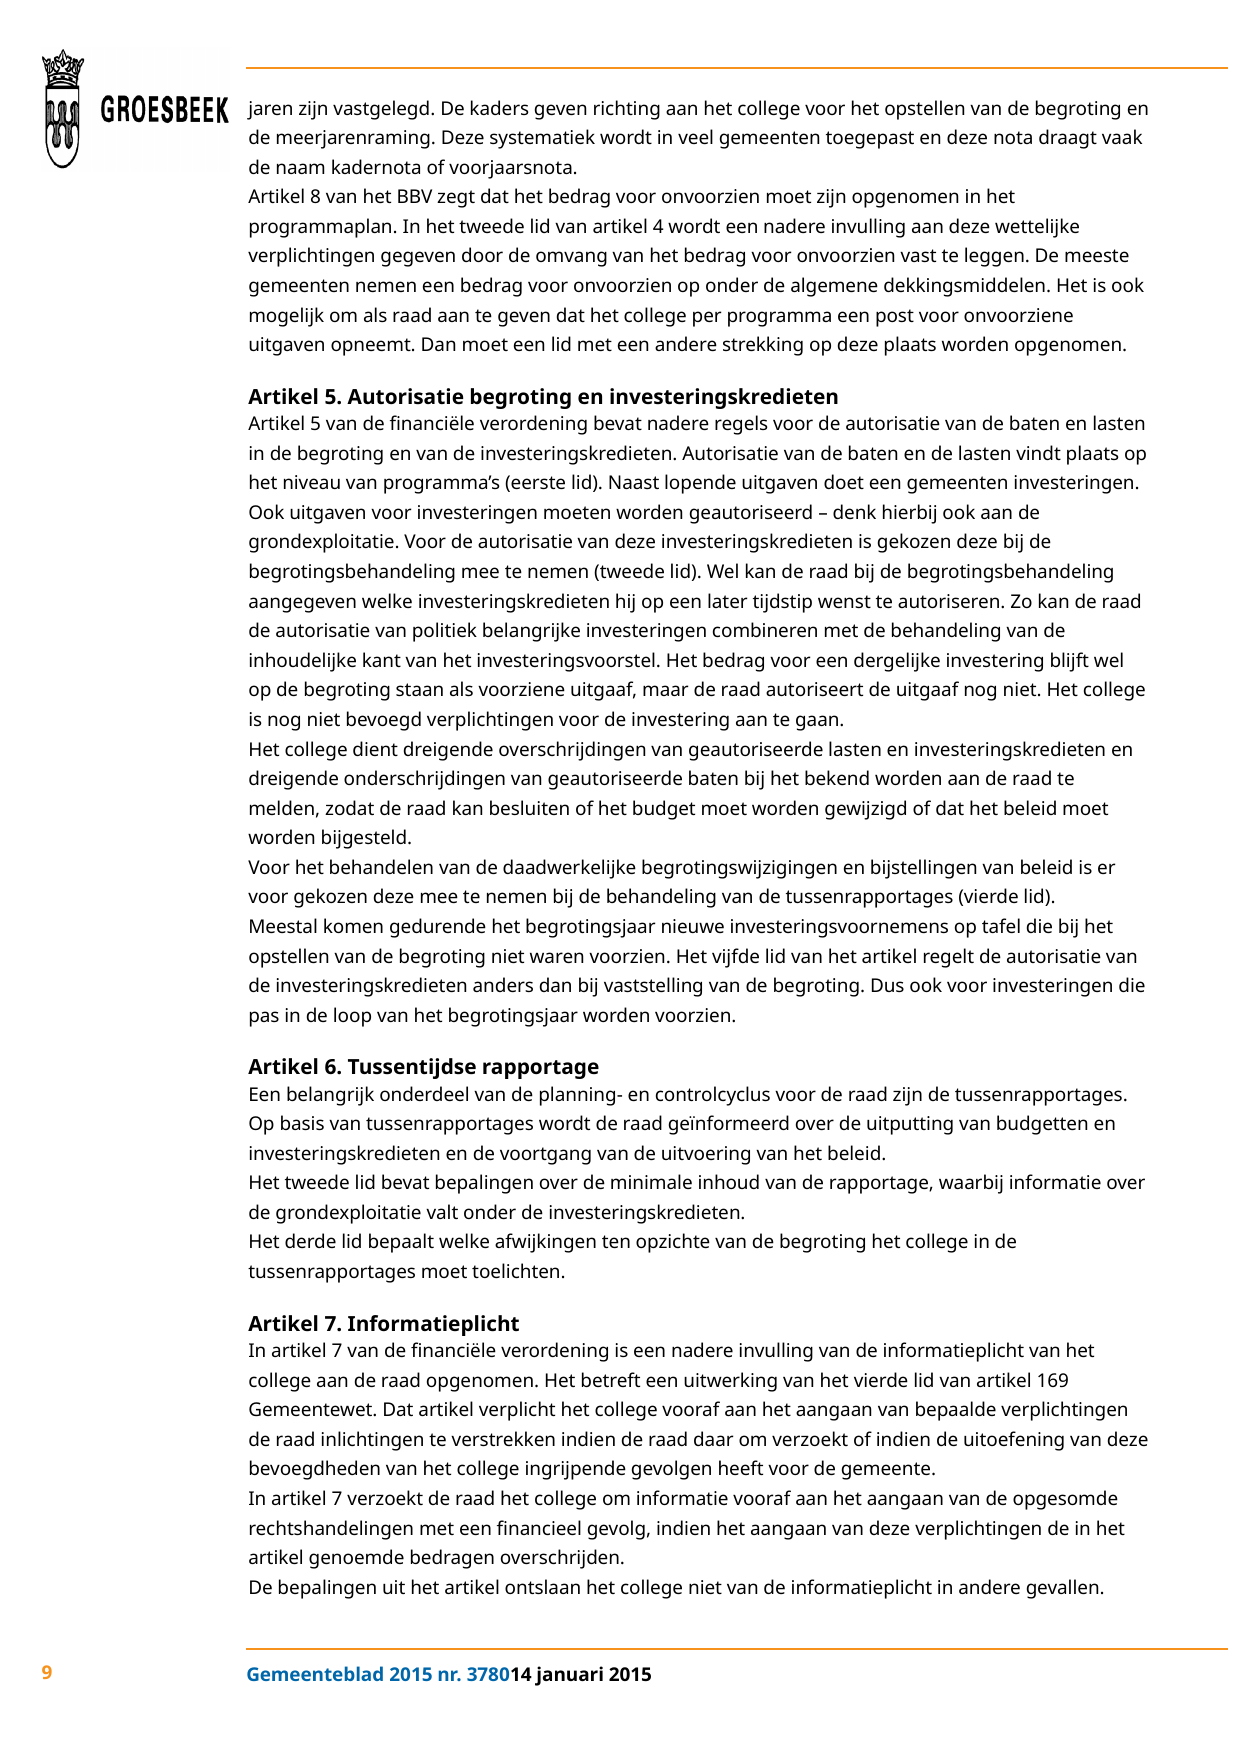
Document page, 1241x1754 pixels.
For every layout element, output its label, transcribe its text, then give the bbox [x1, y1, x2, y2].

text Het derde lid bepaalt welke afwijkingen ten opzichte van de begroting het college in de tussenrapportages moet toelichten. [248, 1229, 1152, 1284]
text Artikel 8 van het BBV zegt dat het bedrag voor onvoorzien moet zijn opgenomen in het programmaplan. In het tweede lid van artikel 4 wordt een nadere invulling aan deze wettelijke verplichtingen gegeven door de omvang van het bedrag voor onvoorzien vast te leggen. De meeste gemeenten nemen een bedrag voor onvoorzien op onder de algemene dekkingsmiddelen. Het is ook mogelijk om als raad aan te geven dat het college per programma een post voor onvoorziene uitgaven opneemt. Dan moet een lid met een andere strekking op deze plaats worden opgenomen. [248, 183, 1152, 357]
text Artikel 7. Informatieplicht [248, 1309, 1152, 1337]
text Meestal komen gedurende het begrotingsjaar nieuwe investeringsvoornemens op tafel die bij het opstellen van de begroting niet waren voorzien. Het vijfde lid van het artikel regelt de autorisatie van de investeringskredieten anders dan bij vaststelling van de begroting. Dus ook voor investeringen die pas in de loop van het begrotingsjaar worden voorzien. [248, 913, 1152, 1028]
text Een belangrijk onderdeel van de planning- en controlcyclus voor de raad zijn de tussenrapportages. Op basis van tussenrapportages wordt de raad geïnformeerd over de uitputting van budgetten en investeringskredieten en de voortgang van de uitvoering van het beleid. [248, 1081, 1152, 1166]
text jaren zijn vastgelegd. De kaders geven richting aan het college voor het opstellen van de begroting en de meerjarenraming. Deze systematiek wordt in veel gemeenten toegepast en deze nota draagt vaak de naam kadernota of voorjaarsnota. [248, 95, 1152, 180]
text Artikel 5. Autorisatie begroting en investeringskredieten [248, 382, 1152, 410]
text In artikel 7 van de financiële verordening is een nadere invulling van de informatieplicht van het college aan de raad opgenomen. Het betreft een uitwerking van het vierde lid van artikel 169 Gemeentewet. Dat artikel verplicht het college vooraf aan het aangaan van bepaalde verplichtingen de raad inlichtingen te verstrekken indien de raad daar om verzoekt of indien de uitoefening van deze bevoegdheden van het college ingrijpende gevolgen heeft voor de gemeente. [248, 1337, 1152, 1481]
text Het college dient dreigende overschrijdingen van geautoriseerde lasten en investeringskredieten en dreigende onderschrijdingen van geautoriseerde baten bij het bekend worden aan de raad te melden, zodat de raad kan besluiten of het budget moet worden gewijzigd of dat het beleid moet worden bijgesteld. [248, 736, 1152, 850]
text De bepalingen uit het artikel ontslaan het college niet van de informatieplicht in andere gevallen. [248, 1574, 1152, 1599]
text Artikel 5 van de financiële verordening bevat nadere regels voor de autorisatie van de baten en lasten in de begroting en van de investeringskredieten. Autorisatie van de baten en de lasten vindt plaats op het niveau van programma’s (eerste lid). Naast lopende uitgaven doet een gemeenten investeringen. Ook uitgaven voor investeringen moeten worden geautoriseerd – denk hierbij ook aan de grondexploitatie. Voor de autorisatie van deze investeringskredieten is gekozen deze bij de begrotingsbehandeling mee te nemen (tweede lid). Wel kan de raad bij de begrotingsbehandeling aangegeven welke investeringskredieten hij op een later tijdstip wenst te autoriseren. Zo kan de raad de autorisatie van politiek belangrijke investeringen combineren met de behandeling van de inhoudelijke kant van het investeringsvoorstel. Het bedrag voor een dergelijke investering blijft wel op de begroting staan als voorziene uitgaaf, maar de raad autoriseert de uitgaaf nog niet. Het college is nog niet bevoegd verplichtingen voor de investering aan te gaan. [248, 410, 1152, 732]
text Het tweede lid bevat bepalingen over de minimale inhoud van de rapportage, waarbij informatie over de grondexploitatie valt onder de investeringskredieten. [248, 1169, 1152, 1225]
text Voor het behandelen van de daadwerkelijke begrotingswijzigingen en bijstellingen van beleid is er voor gekozen deze mee te nemen bij de behandeling van de tussenrapportages (vierde lid). [248, 854, 1152, 909]
text In artikel 7 verzoekt de raad het college om informatie vooraf aan het aangaan van de opgesomde rechtshandelingen met een financieel gevolg, indien het aangaan van deze verplichtingen de in het artikel genoemde bedragen overschrijden. [248, 1485, 1152, 1570]
picture [41, 47, 231, 172]
text Artikel 6. Tussentijdse rapportage [248, 1052, 1152, 1081]
